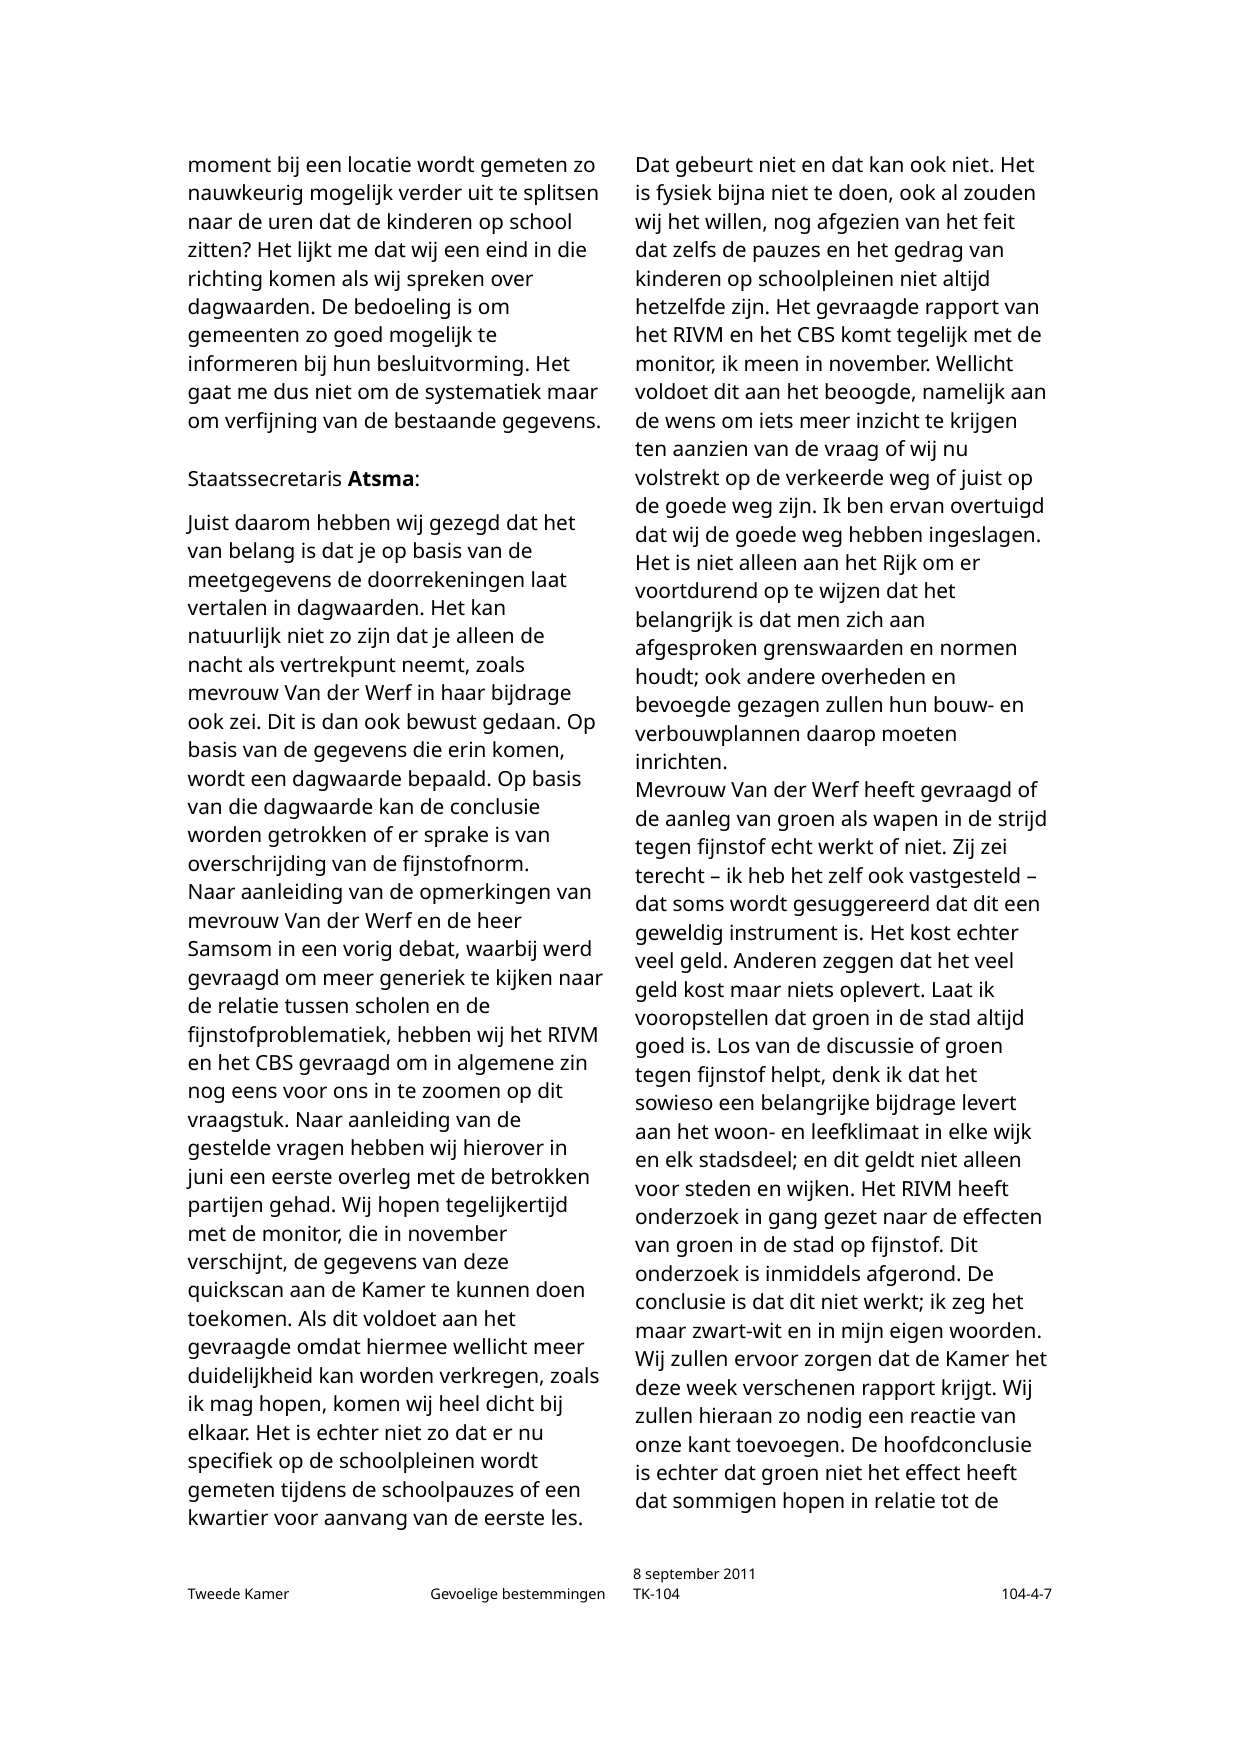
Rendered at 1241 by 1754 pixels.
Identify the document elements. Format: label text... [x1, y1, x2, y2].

text Mevrouw Van der Werf heeft gevraagd of de aanleg van groen als wapen in de strijd tegen fijnstof echt werkt of niet. Zij zei terecht – ik heb het zelf ook vastgesteld – dat soms wordt gesuggereerd dat dit een geweldig instrument is. Het kost echter veel geld. Anderen zeggen dat het veel geld kost maar niets oplevert. Laat ik vooropstellen dat groen in de stad altijd goed is. Los van de discussie of groen tegen fijnstof helpt, denk ik dat het sowieso een belangrijke bijdrage levert aan het woon- en leefklimaat in elke wijk en elk stadsdeel; en dit geldt niet alleen voor steden en wijken. Het RIVM heeft onderzoek in gang gezet naar de effecten van groen in de stad op fijnstof. Dit onderzoek is inmiddels afgerond. De conclusie is dat dit niet werkt; ik zeg het maar zwart-wit en in mijn eigen woorden. Wij zullen ervoor zorgen dat de Kamer het deze week verschenen rapport krijgt. Wij zullen hieraan zo nodig een reactie van onze kant toevoegen. De hoofdconclusie is echter dat groen niet het effect heeft dat sommigen hopen in relatie tot de [635, 776, 1053, 1515]
text Dat gebeurt niet en dat kan ook niet. Het is fysiek bijna niet te doen, ook al zouden wij het willen, nog afgezien van het feit dat zelfs de pauzes en het gedrag van kinderen op schoolpleinen niet altijd hetzelfde zijn. Het gevraagde rapport van het RIVM en het CBS komt tegelijk met de monitor, ik meen in november. Wellicht voldoet dit aan het beoogde, namelijk aan de wens om iets meer inzicht te krijgen ten aanzien van de vraag of wij nu volstrekt op de verkeerde weg of juist op de goede weg zijn. Ik ben ervan overtuigd dat wij de goede weg hebben ingeslagen. Het is niet alleen aan het Rijk om er voortdurend op te wijzen dat het belangrijk is dat men zich aan afgesproken grenswaarden en normen houdt; ook andere overheden en bevoegde gezagen zullen hun bouw- en verbouwplannen daarop moeten inrichten. [635, 150, 1053, 776]
text Staatssecretaris Atsma: [187, 464, 605, 493]
text moment bij een locatie wordt gemeten zo nauwkeurig mogelijk verder uit te splitsen naar de uren dat de kinderen op school zitten? Het lijkt me dat wij een eind in die richting komen als wij spreken over dagwaarden. De bedoeling is om gemeenten zo goed mogelijk te informeren bij hun besluitvorming. Het gaat me dus niet om de systematiek maar om verfijning van de bestaande gegevens. [187, 150, 605, 434]
text Juist daarom hebben wij gezegd dat het van belang is dat je op basis van de meetgegevens de doorrekeningen laat vertalen in dagwaarden. Het kan natuurlijk niet zo zijn dat je alleen de nacht als vertrekpunt neemt, zoals mevrouw Van der Werf in haar bijdrage ook zei. Dit is dan ook bewust gedaan. Op basis van de gegevens die erin komen, wordt een dagwaarde bepaald. Op basis van die dagwaarde kan de conclusie worden getrokken of er sprake is van overschrijding van de fijnstofnorm. [187, 508, 605, 877]
text Naar aanleiding van de opmerkingen van mevrouw Van der Werf en de heer Samsom in een vorig debat, waarbij werd gevraagd om meer generiek te kijken naar de relatie tussen scholen en de fijnstofproblematiek, hebben wij het RIVM en het CBS gevraagd om in algemene zin nog eens voor ons in te zoomen op dit vraagstuk. Naar aanleiding van de gestelde vragen hebben wij hierover in juni een eerste overleg met de betrokken partijen gehad. Wij hopen tegelijkertijd met de monitor, die in november verschijnt, de gegevens van deze quickscan aan de Kamer te kunnen doen toekomen. Als dit voldoet aan het gevraagde omdat hiermee wellicht meer duidelijkheid kan worden verkregen, zoals ik mag hopen, komen wij heel dicht bij elkaar. Het is echter niet zo dat er nu specifiek op de schoolpleinen wordt gemeten tijdens de schoolpauzes of een kwartier voor aanvang van de eerste les. [187, 877, 605, 1532]
